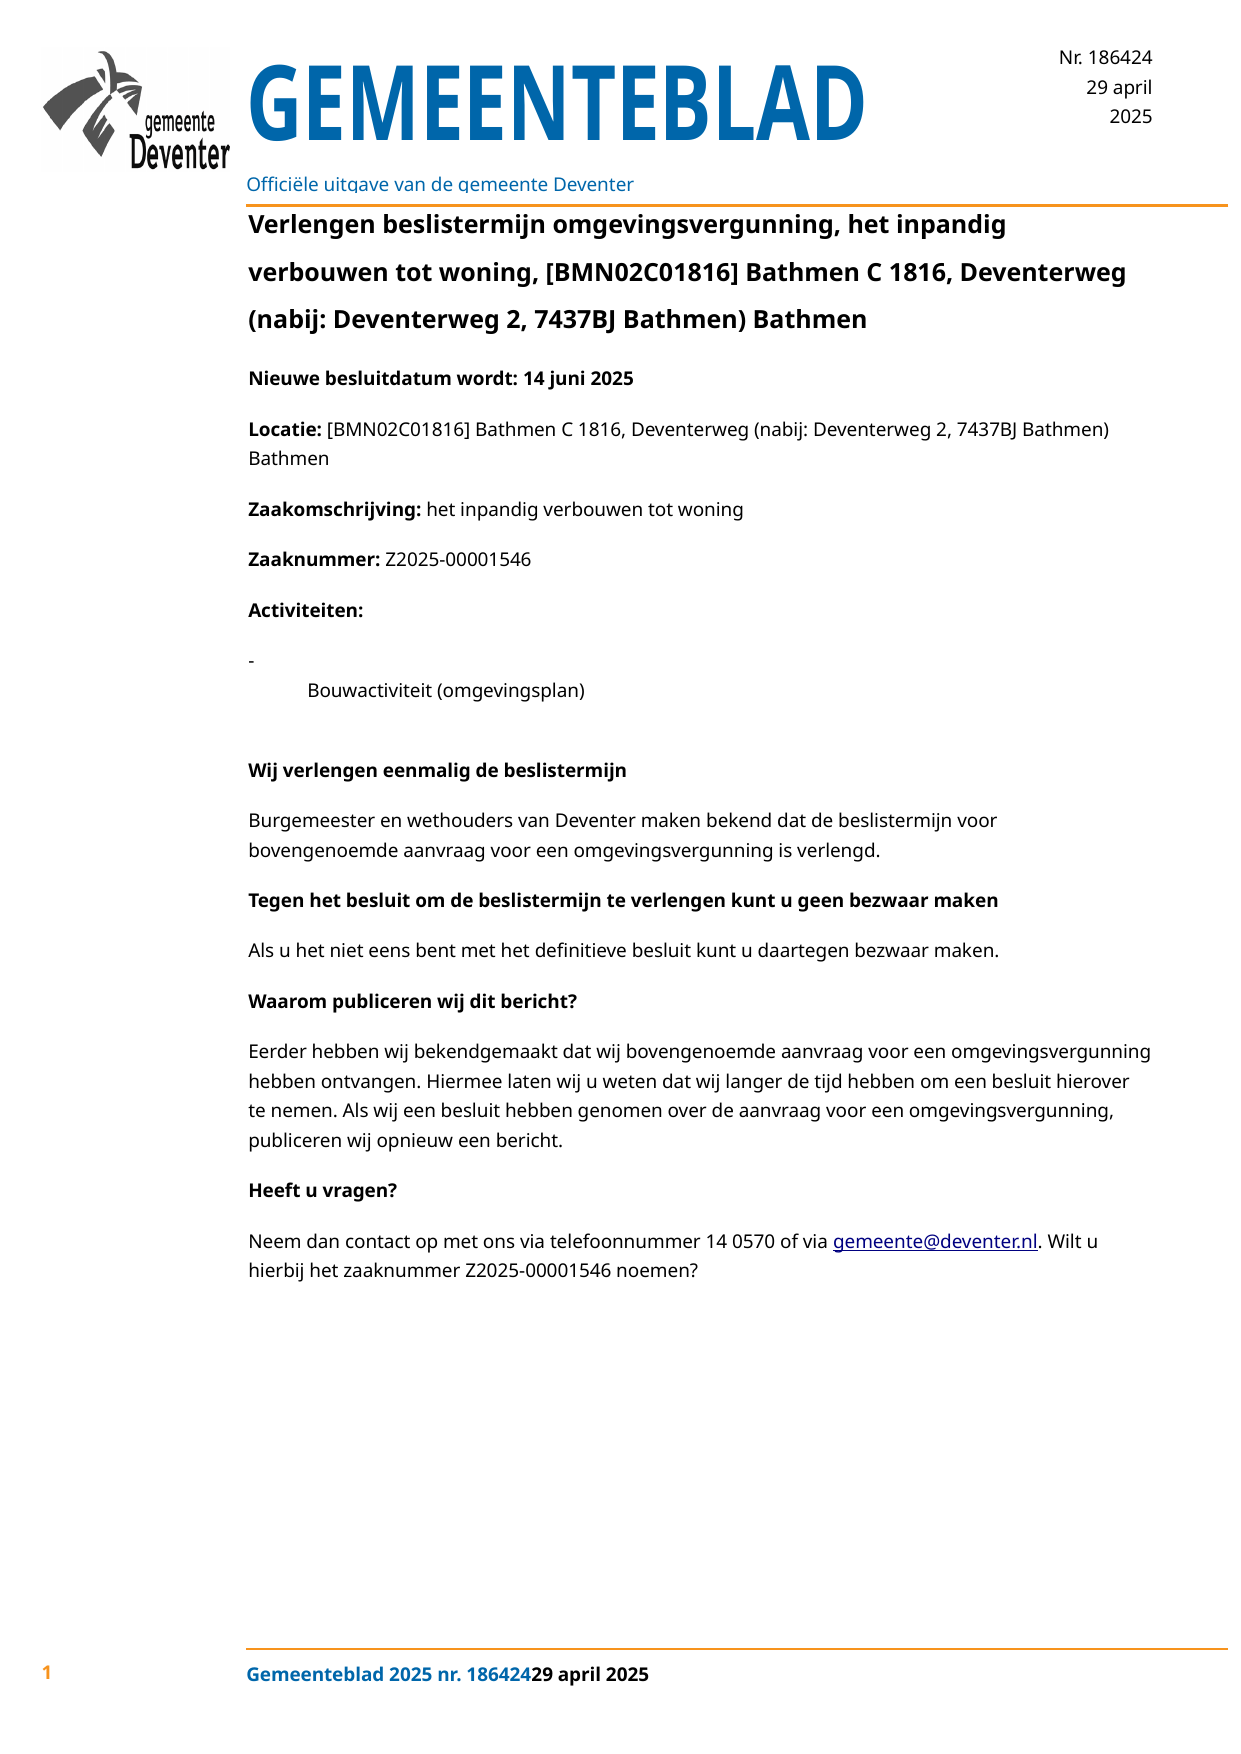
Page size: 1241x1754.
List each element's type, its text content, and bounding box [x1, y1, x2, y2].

text Zaakomschrijving: het inpandig verbouwen tot woning [248, 496, 1152, 522]
text Als u het niet eens bent met het definitieve besluit kunt u daartegen bezwaar maken. [248, 938, 1152, 963]
text Waarom publiceren wij dit bericht? [248, 988, 1152, 1014]
text Zaaknummer: Z2025-00001546 [248, 546, 1152, 572]
text Burgemeester en wethouders van Deventer maken bekend dat de beslistermijn voor bovengenoemde aanvraag voor een omgevingsvergunning is verlengd. [248, 807, 1152, 862]
picture [41, 47, 231, 172]
text Verlengen beslistermijn omgevingsvergunning, het inpandig verbouwen tot woning, [BMN02C01816] Bathmen C 1816, Deventerweg (nabij: Deventerweg 2, 7437BJ Bathmen) Bathmen [248, 207, 1152, 336]
text Activiteiten: [248, 597, 1152, 622]
text Nieuwe besluitdatum wordt: 14 juni 2025 [248, 366, 1152, 391]
text Wij verlengen eenmalig de beslistermijn [248, 757, 1152, 782]
text Heeft u vragen? [248, 1178, 1152, 1203]
text Eerder hebben wij bekendgemaakt dat wij bovengenoemde aanvraag voor een omgevingsvergunning hebben ontvangen. Hiermee laten wij u weten dat wij langer de tijd hebben om een besluit hierover te nemen. Als wij een besluit hebben genomen over de aanvraag voor een omgevingsvergunning, publiceren wij opnieuw een bericht. [248, 1038, 1152, 1153]
text Tegen het besluit om de beslistermijn te verlengen kunt u geen bezwaar maken [248, 887, 1152, 913]
text Locatie: [BMN02C01816] Bathmen C 1816, Deventerweg (nabij: Deventerweg 2, 7437BJ Bathmen) Bathmen [248, 416, 1152, 471]
list Bouwactiviteit (omgevingsplan) [248, 677, 1152, 702]
text Neem dan contact op met ons via telefoonnummer 14 0570 of via gemeente@deventer.nl. Wilt u hierbij het zaaknummer Z2025-00001546 noemen? [248, 1228, 1152, 1283]
